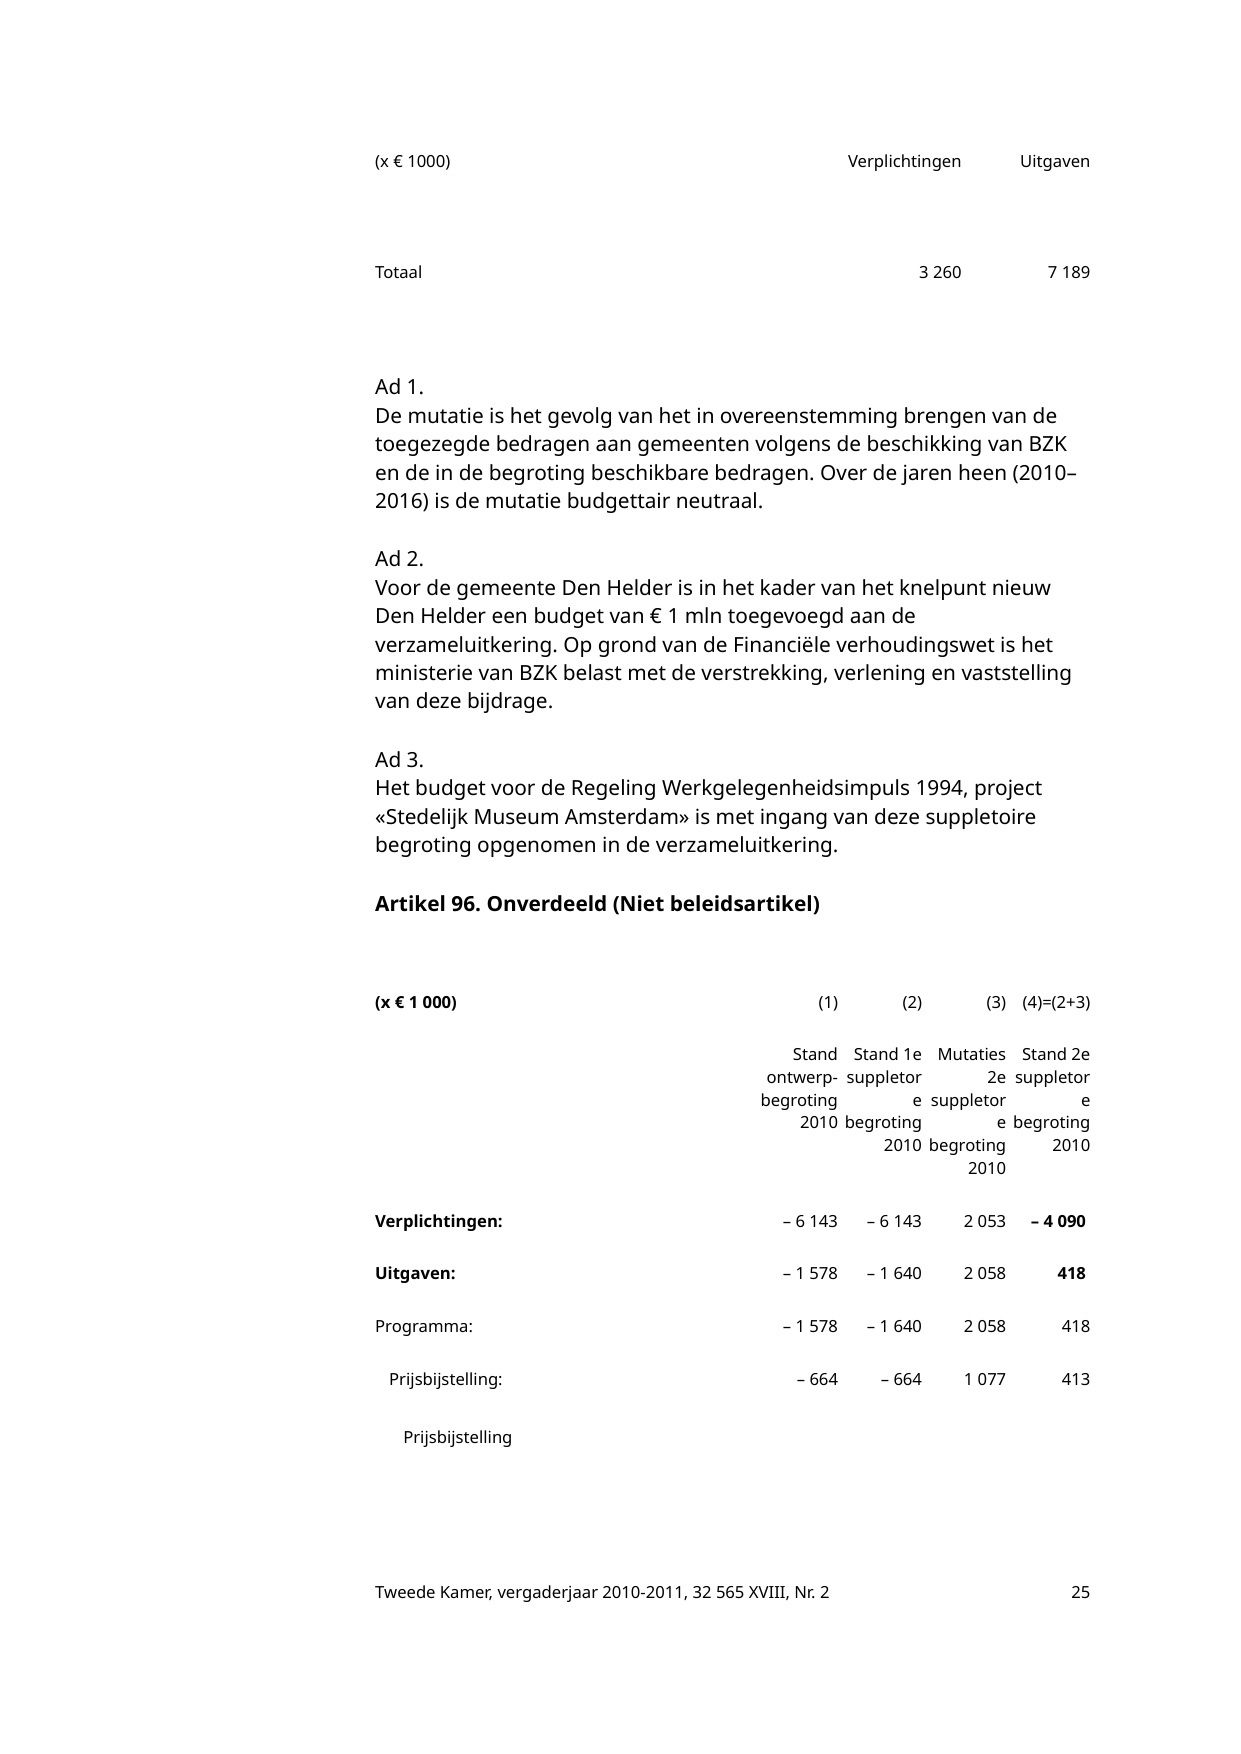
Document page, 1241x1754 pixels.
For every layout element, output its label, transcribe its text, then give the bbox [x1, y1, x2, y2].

table_cell – 1 640 [838, 1315, 922, 1367]
table_header (2) [838, 990, 922, 1043]
table_cell Stand 2e suppletore begroting 2010 [1006, 1043, 1090, 1209]
table_header (3) [922, 990, 1006, 1043]
table_cell [1006, 1484, 1090, 1543]
text Ad 1. [375, 372, 1090, 401]
table_cell [375, 1426, 389, 1484]
table_cell 2 058 [922, 1262, 1006, 1314]
text Ad 2. [375, 544, 1090, 573]
text Het budget voor de Regeling Werkgelegenheidsimpuls 1994, project «Stedelijk Museum Amsterdam» is met ingang van deze suppletoire begroting opgenomen in de verzameluitkering. [375, 773, 1090, 859]
table_cell – 6 143 [838, 1209, 922, 1262]
table_header (x € 1 000) [375, 990, 753, 1043]
table_header Uitgaven [961, 150, 1090, 203]
table_cell – 1 578 [754, 1262, 838, 1314]
table_cell [754, 1484, 838, 1543]
table_cell Verplichtingen: [375, 1209, 753, 1262]
table_cell [961, 203, 1090, 261]
table_cell [389, 1484, 403, 1543]
table_cell [403, 1484, 753, 1543]
text Voor de gemeente Den Helder is in het kader van het knelpunt nieuw Den Helder een budget van € 1 mln toegevoegd aan de verzameluitkering. Op grond van de Financiële verhoudingswet is het ministerie van BZK belast met de verstrekking, verlening en vaststelling van deze bijdrage. [375, 573, 1090, 715]
table_cell – 1 640 [838, 1262, 922, 1314]
text Ad 3. [375, 745, 1090, 773]
table_cell – 4 090 [1006, 1209, 1090, 1262]
table_cell Programma: [375, 1315, 753, 1367]
table_cell – 6 143 [754, 1209, 838, 1262]
table_header Verplichtingen [833, 150, 961, 203]
table_cell – 664 [754, 1367, 838, 1426]
table_cell [389, 1426, 403, 1484]
table_cell [375, 1367, 389, 1426]
table_cell 2 058 [922, 1315, 1006, 1367]
table_cell [922, 1426, 1006, 1484]
table_cell Totaal [375, 261, 833, 314]
table_cell – 664 [838, 1367, 922, 1426]
table_cell [833, 203, 961, 261]
table_cell [838, 1426, 922, 1484]
table_header (x € 1000) [375, 150, 833, 203]
table_cell [389, 1043, 403, 1209]
table_cell 413 [1006, 1367, 1090, 1426]
table_cell [375, 203, 833, 261]
table_cell Stand 1e suppletore begroting 2010 [838, 1043, 922, 1209]
text De mutatie is het gevolg van het in overeenstemming brengen van de toegezegde bedragen aan gemeenten volgens de beschikking van BZK en de in de begroting beschikbare bedragen. Over de jaren heen (2010–2016) is de mutatie budgettair neutraal. [375, 401, 1090, 514]
text Artikel 96. Onverdeeld (Niet beleidsartikel) [375, 889, 1090, 917]
table_cell Uitgaven: [375, 1262, 753, 1314]
table_cell Mutaties 2e suppletore begroting 2010 [922, 1043, 1006, 1209]
table_header (1) [754, 990, 838, 1043]
table_cell [1006, 1426, 1090, 1484]
table_cell Stand ontwerp-begroting 2010 [754, 1043, 838, 1209]
table_header (4)=(2+3) [1006, 990, 1090, 1043]
table_cell [838, 1484, 922, 1543]
table_cell [375, 1484, 389, 1543]
table_cell – 1 578 [754, 1315, 838, 1367]
table_cell [922, 1484, 1006, 1543]
table_cell [754, 1426, 838, 1484]
table_cell [403, 1043, 753, 1209]
table_cell 418 [1006, 1315, 1090, 1367]
table_cell 7 189 [961, 261, 1090, 314]
table_cell Prijsbijstelling [403, 1426, 753, 1484]
table_cell 2 053 [922, 1209, 1006, 1262]
table_cell [375, 1043, 389, 1209]
table_cell 3 260 [833, 261, 961, 314]
table_cell 1 077 [922, 1367, 1006, 1426]
table_cell 418 [1006, 1262, 1090, 1314]
table_cell Prijsbijstelling: [389, 1367, 753, 1426]
